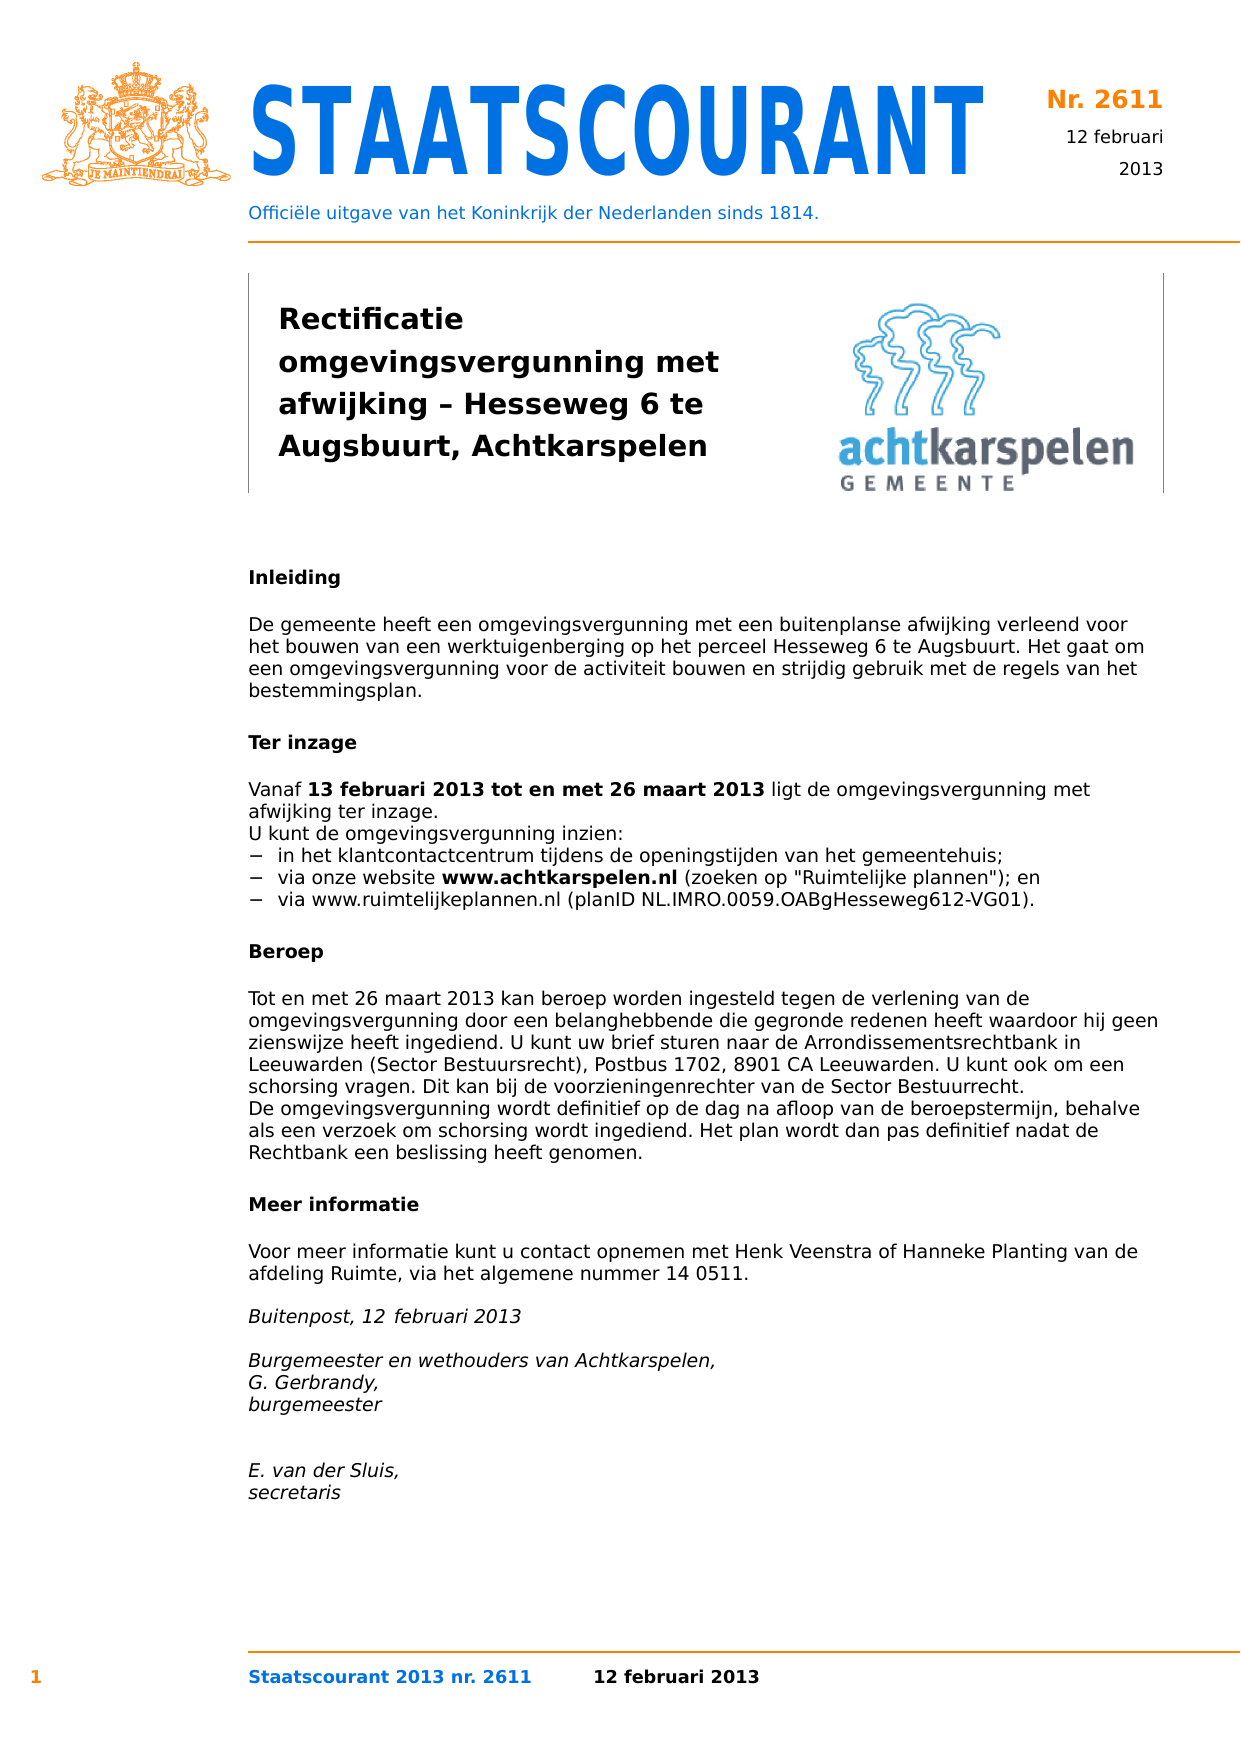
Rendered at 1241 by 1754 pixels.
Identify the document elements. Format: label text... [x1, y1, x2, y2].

text De gemeente heeft een omgevingsvergunning met een buitenplanse afwijking verleend voor het bouwen van een werktuigenberging op het perceel Hesseweg 6 te Augsbuurt. Het gaat om een omgevingsvergunning voor de activiteit bouwen en strijdig gebruik met de regels van het bestemmingsplan. [248, 614, 1163, 702]
text − via onze website www.achtkarspelen.nl (zoeken op "Ruimtelijke plannen"); en [248, 867, 1163, 889]
text U kunt de omgevingsvergunning inzien: [248, 823, 1163, 845]
text E. van der Sluis, secretaris [248, 1438, 1163, 1504]
picture [838, 302, 1134, 492]
table_header [25, 62, 248, 241]
subtitle Beroep [248, 941, 1163, 963]
table_cell 2013 [998, 153, 1240, 203]
text Vanaf 13 februari 2013 tot en met 26 maart 2013 ligt de omgevingsvergunning met afwijking ter inzage. [248, 779, 1163, 823]
table_cell Officiële uitgave van het Koninkrijk der Nederlanden sinds 1814. [248, 203, 1240, 241]
picture [41, 62, 231, 186]
table_header STAATSCOURANT [248, 62, 998, 203]
text Buitenpost, 12 februari 2013 [248, 1306, 1163, 1328]
text Voor meer informatie kunt u contact opnemen met Henk Veenstra of Hanneke Planting van de afdeling Ruimte, via het algemene nummer 14 0511. [248, 1241, 1163, 1284]
text − via www.ruimtelijkeplannen.nl (planID NL.IMRO.0059.OABgHesseweg612-VG01). [248, 889, 1163, 911]
text De omgevingsvergunning wordt definitief op de dag na afloop van de beroepstermijn, behalve als een verzoek om schorsing wordt ingediend. Het plan wordt dan pas definitief nadat de Rechtbank een beslissing heeft genomen. [248, 1098, 1163, 1164]
table_header Nr. 2611 [998, 62, 1240, 121]
subtitle Inleiding [248, 567, 1163, 589]
subtitle Meer informatie [248, 1194, 1163, 1216]
text − in het klantcontactcentrum tijdens de openingstijden van het gemeentehuis; [248, 845, 1163, 867]
text Tot en met 26 maart 2013 kan beroep worden ingesteld tegen de verlening van de omgevingsvergunning door een belanghebbende die gegronde redenen heeft waardoor hij geen zienswijze heeft ingediend. U kunt uw brief sturen naar de Arrondissementsrechtbank in Leeuwarden (Sector Bestuursrecht), Postbus 1702, 8901 CA Leeuwarden. U kunt ook om een schorsing vragen. Dit kan bij de voorzieningenrechter van de Sector Bestuurrecht. [248, 988, 1163, 1098]
subtitle Rectificatie omgevingsvergunning met afwijking – Hesseweg 6 te Augsbuurt, Achtkarspelen [249, 273, 1163, 493]
subtitle Ter inzage [248, 732, 1163, 754]
table_cell 12 februari [998, 121, 1240, 153]
text Burgemeester en wethouders van Achtkarspelen, G. Gerbrandy, burgemeester [248, 1350, 1163, 1416]
